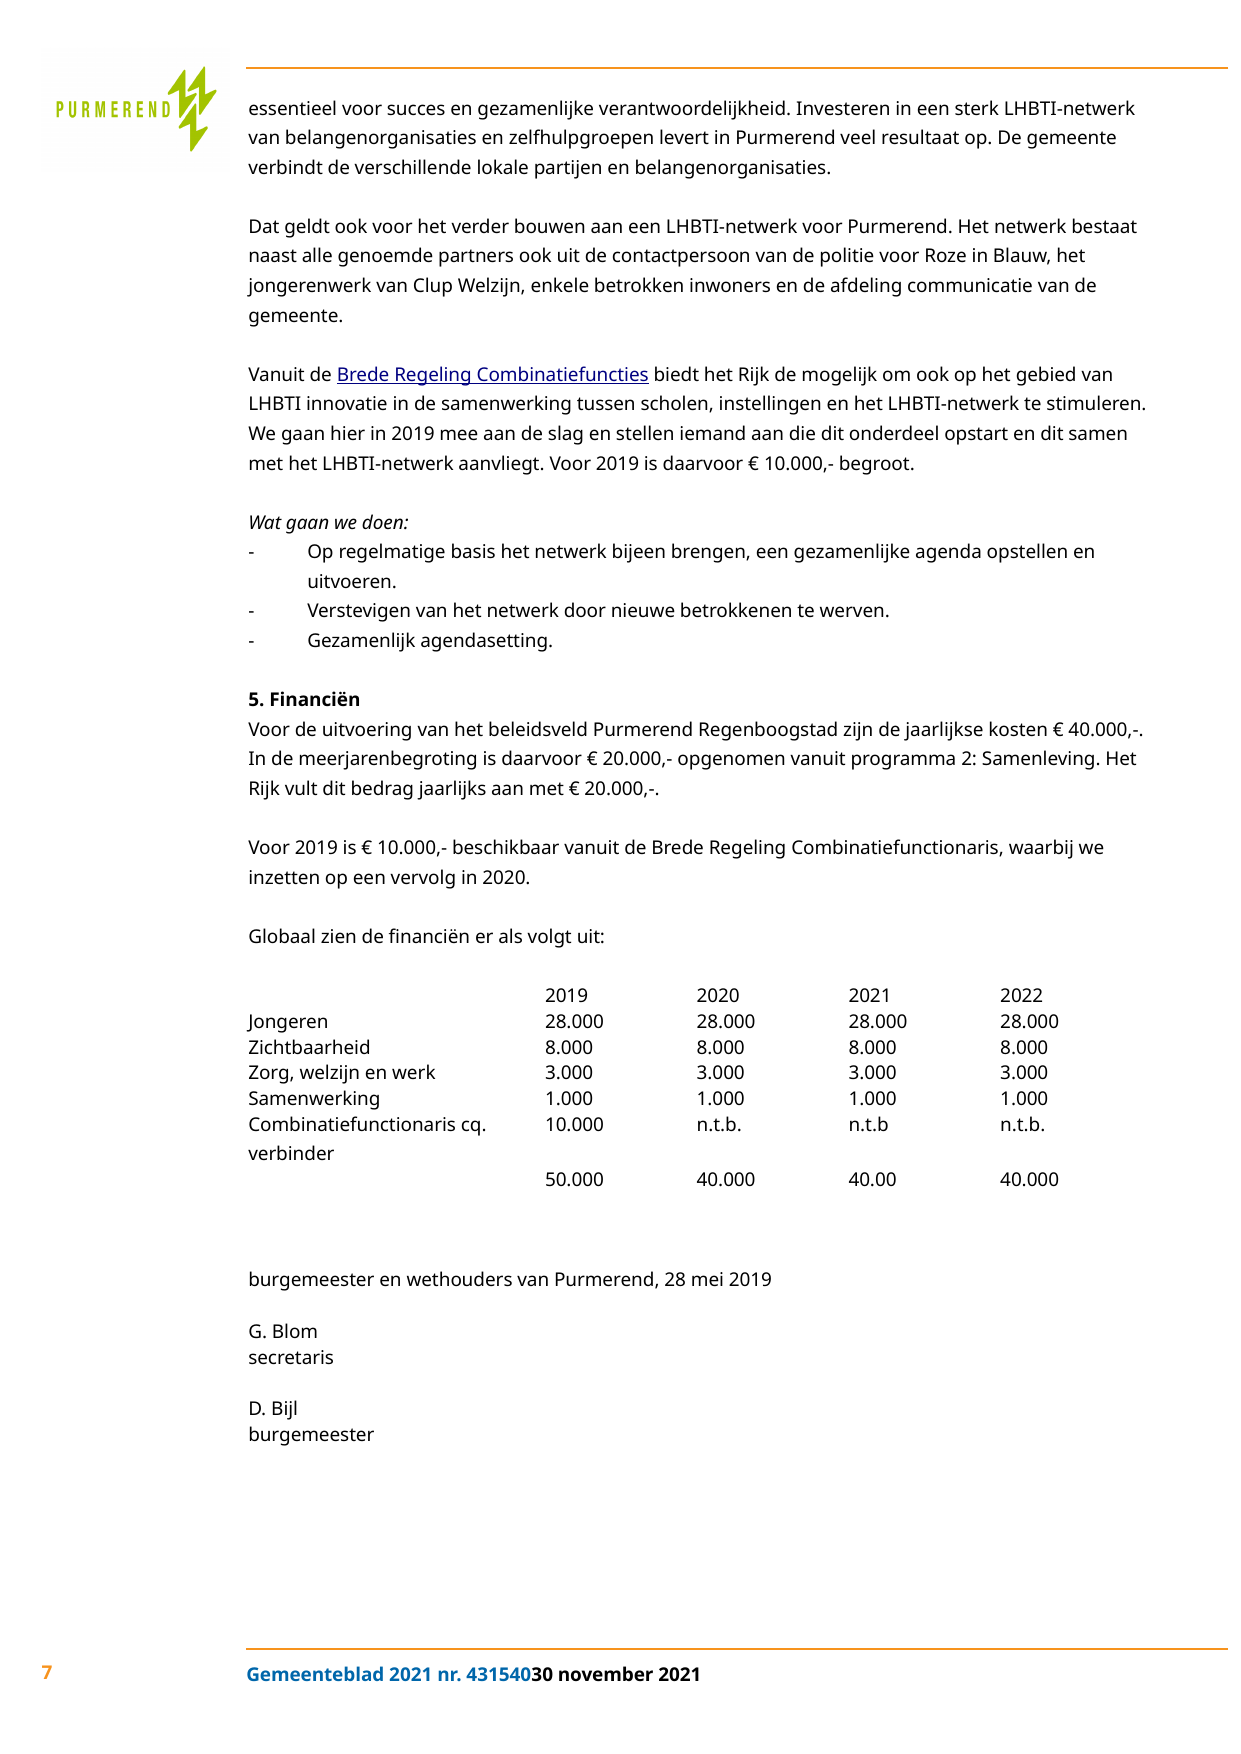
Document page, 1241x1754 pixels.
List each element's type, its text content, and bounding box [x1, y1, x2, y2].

table_cell Combinatiefunctionaris cq. verbinder [248, 1111, 545, 1166]
table_header 2020 [696, 983, 848, 1008]
text D. Bijl [248, 1395, 1152, 1421]
table_cell 28.000 [1000, 1008, 1152, 1034]
text burgemeester en wethouders van Purmerend, 28 mei 2019 [248, 1267, 1152, 1292]
text Vanuit de Brede Regeling Combinatiefuncties biedt het Rijk de mogelijk om ook op het gebied van LHBTI innovatie in de samenwerking tussen scholen, instellingen en het LHBTI-netwerk te stimuleren. We gaan hier in 2019 mee aan de slag en stellen iemand aan die dit onderdeel opstart en dit samen met het LHBTI-netwerk aanvliegt. Voor 2019 is daarvoor € 10.000,- begroot. [248, 361, 1152, 476]
text 5. Financiën [248, 686, 1152, 712]
table_cell 8.000 [696, 1034, 848, 1059]
text Globaal zien de financiën er als volgt uit: [248, 923, 1152, 949]
table_cell 1.000 [1000, 1085, 1152, 1111]
table_cell 50.000 [545, 1166, 696, 1192]
table_header 2021 [848, 983, 1000, 1008]
table_cell 8.000 [848, 1034, 1000, 1059]
text Voor de uitvoering van het beleidsveld Purmerend Regenboogstad zijn de jaarlijkse kosten € 40.000,-. In de meerjarenbegroting is daarvoor € 20.000,- opgenomen vanuit programma 2: Samenleving. Het Rijk vult dit bedrag jaarlijks aan met € 20.000,-. [248, 716, 1152, 801]
table_header 2022 [1000, 983, 1152, 1008]
table_cell 8.000 [1000, 1034, 1152, 1059]
table_cell 28.000 [848, 1008, 1000, 1034]
table_cell 28.000 [696, 1008, 848, 1034]
table_cell 40.000 [696, 1166, 848, 1192]
picture [41, 47, 231, 172]
list Verstevigen van het netwerk door nieuwe betrokkenen te werven. [248, 598, 1152, 623]
table_cell 3.000 [1000, 1060, 1152, 1085]
table_cell n.t.b. [696, 1111, 848, 1166]
table_cell 8.000 [545, 1034, 696, 1059]
text Voor 2019 is € 10.000,- beschikbaar vanuit de Brede Regeling Combinatiefunctionaris, waarbij we inzetten op een vervolg in 2020. [248, 834, 1152, 890]
table_header 2019 [545, 983, 696, 1008]
list Op regelmatige basis het netwerk bijeen brengen, een gezamenlijke agenda opstellen en uitvoeren. [248, 538, 1152, 594]
table_cell 40.00 [848, 1166, 1000, 1192]
table_cell Jongeren [248, 1008, 545, 1034]
text secretaris [248, 1344, 1152, 1369]
table_cell Zichtbaarheid [248, 1034, 545, 1059]
list Gezamenlijk agendasetting. [248, 627, 1152, 653]
text burgemeester [248, 1421, 1152, 1447]
text Dat geldt ook voor het verder bouwen aan een LHBTI-netwerk voor Purmerend. Het netwerk bestaat naast alle genoemde partners ook uit de contactpersoon van de politie voor Roze in Blauw, het jongerenwerk van Clup Welzijn, enkele betrokken inwoners en de afdeling communicatie van de gemeente. [248, 213, 1152, 328]
table_cell [248, 1166, 545, 1192]
table_cell 3.000 [696, 1060, 848, 1085]
table_cell n.t.b. [1000, 1111, 1152, 1166]
table_cell 28.000 [545, 1008, 696, 1034]
text Wat gaan we doen: [248, 509, 1152, 535]
text essentieel voor succes en gezamenlijke verantwoordelijkheid. Investeren in een sterk LHBTI-netwerk van belangenorganisaties en zelfhulpgroepen levert in Purmerend veel resultaat op. De gemeente verbindt de verschillende lokale partijen en belangenorganisaties. [248, 95, 1152, 180]
text G. Blom [248, 1318, 1152, 1344]
table_cell 3.000 [545, 1060, 696, 1085]
table_cell 10.000 [545, 1111, 696, 1166]
table_cell 1.000 [545, 1085, 696, 1111]
table_cell Samenwerking [248, 1085, 545, 1111]
table_cell Zorg, welzijn en werk [248, 1060, 545, 1085]
table_cell 1.000 [696, 1085, 848, 1111]
table_header [248, 983, 545, 1008]
table_cell 40.000 [1000, 1166, 1152, 1192]
table_cell n.t.b [848, 1111, 1000, 1166]
table_cell 1.000 [848, 1085, 1000, 1111]
table_cell 3.000 [848, 1060, 1000, 1085]
